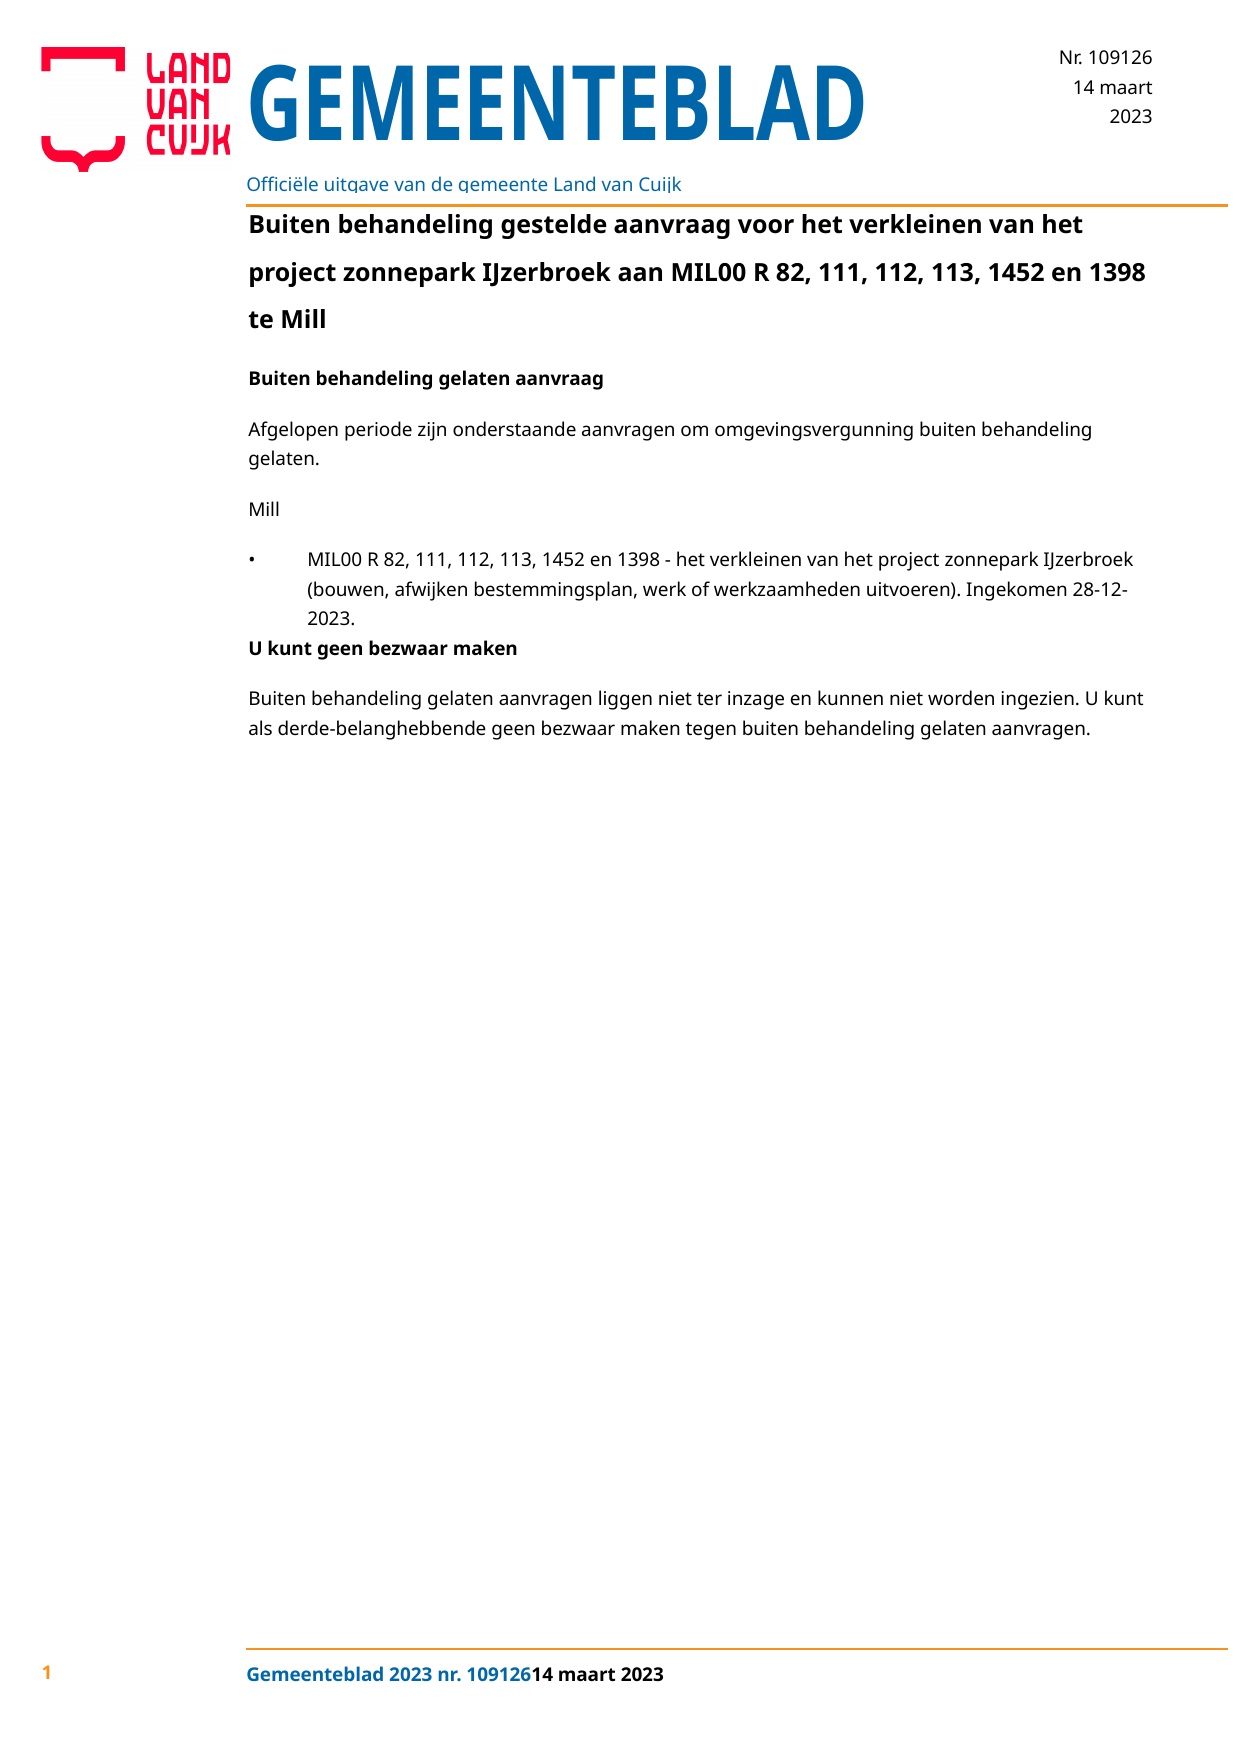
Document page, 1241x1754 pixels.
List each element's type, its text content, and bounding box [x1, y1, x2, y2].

text Buiten behandeling gelaten aanvraag [248, 366, 1152, 391]
text Buiten behandeling gelaten aanvragen liggen niet ter inzage en kunnen niet worden ingezien. U kunt als derde-belanghebbende geen bezwaar maken tegen buiten behandeling gelaten aanvragen. [248, 686, 1152, 741]
text U kunt geen bezwaar maken [248, 635, 1152, 661]
text Afgelopen periode zijn onderstaande aanvragen om omgevingsvergunning buiten behandeling gelaten. [248, 416, 1152, 471]
picture [41, 47, 231, 172]
text Buiten behandeling gestelde aanvraag voor het verkleinen van het project zonnepark IJzerbroek aan MIL00 R 82, 111, 112, 113, 1452 en 1398 te Mill [248, 207, 1152, 336]
text Mill [248, 496, 1152, 522]
list MIL00 R 82, 111, 112, 113, 1452 en 1398 - het verkleinen van het project zonnepark IJzerbroek (bouwen, afwijken bestemmingsplan, werk of werkzaamheden uitvoeren). Ingekomen 28-12-2023. [248, 546, 1152, 631]
